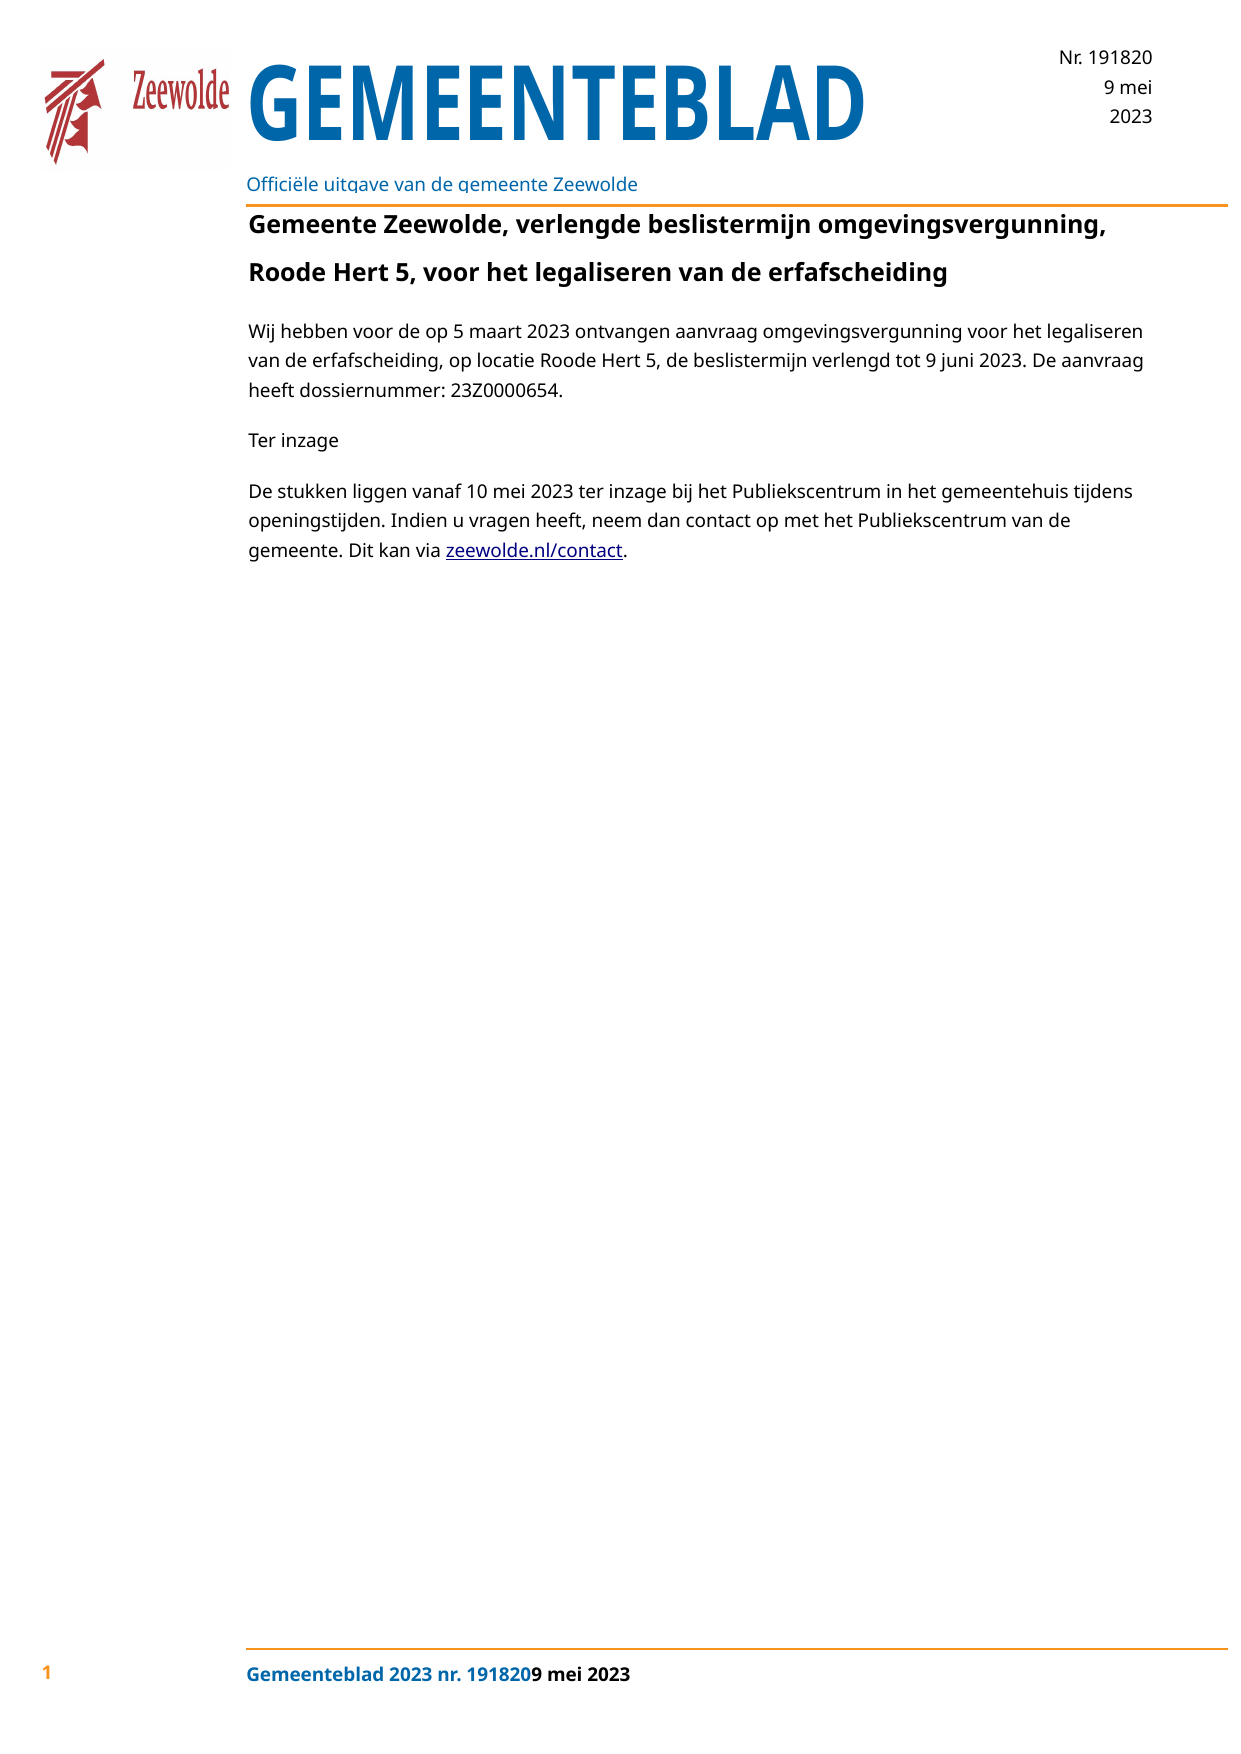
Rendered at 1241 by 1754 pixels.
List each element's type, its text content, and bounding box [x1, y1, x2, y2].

text De stukken liggen vanaf 10 mei 2023 ter inzage bij het Publiekscentrum in het gemeentehuis tijdens openingstijden. Indien u vragen heeft, neem dan contact op met het Publiekscentrum van de gemeente. Dit kan via zeewolde.nl/contact. [248, 478, 1152, 563]
text Ter inzage [248, 427, 1152, 453]
text Gemeente Zeewolde, verlengde beslistermijn omgevingsvergunning, Roode Hert 5, voor het legaliseren van de erfafscheiding [248, 207, 1152, 288]
text Wij hebben voor de op 5 maart 2023 ontvangen aanvraag omgevingsvergunning voor het legaliseren van de erfafscheiding, op locatie Roode Hert 5, de beslistermijn verlengd tot 9 juni 2023. De aanvraag heeft dossiernummer: 23Z0000654. [248, 318, 1152, 403]
picture [41, 47, 231, 172]
